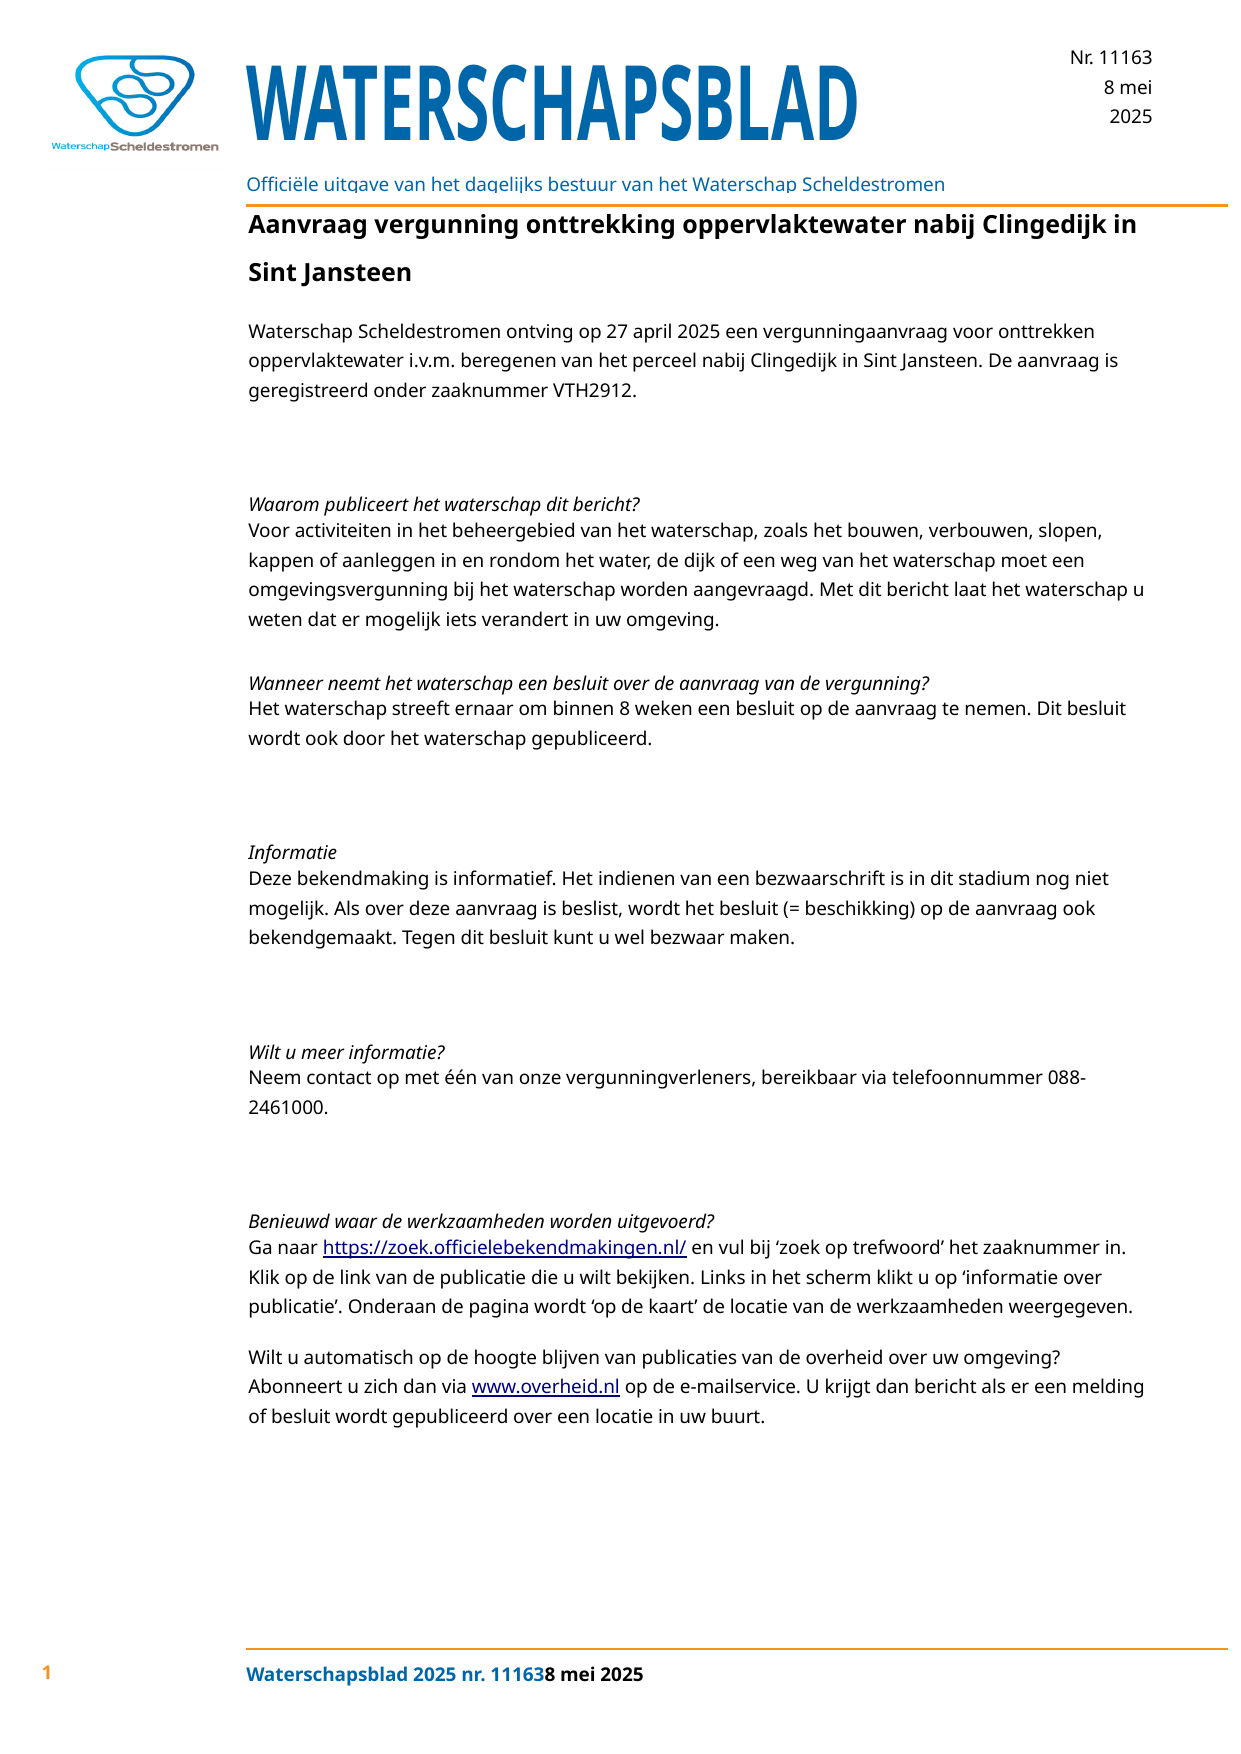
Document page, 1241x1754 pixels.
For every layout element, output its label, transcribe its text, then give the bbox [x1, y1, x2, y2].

text Aanvraag vergunning onttrekking oppervlaktewater nabij Clingedijk in Sint Jansteen [248, 207, 1152, 288]
text Het waterschap streeft ernaar om binnen 8 weken een besluit op de aanvraag te nemen. Dit besluit wordt ook door het waterschap gepubliceerd. [248, 696, 1152, 751]
text Waarom publiceert het waterschap dit bericht? [248, 491, 1152, 517]
text Wilt u automatisch op de hoogte blijven van publicaties van de overheid over uw omgeving? Abonneert u zich dan via www.overheid.nl op de e-mailservice. U krijgt dan bericht als er een melding of besluit wordt gepubliceerd over een locatie in uw buurt. [248, 1344, 1152, 1429]
text Wanneer neemt het waterschap een besluit over de aanvraag van de vergunning? [248, 670, 1152, 696]
text Benieuwd waar de werkzaamheden worden uitgevoerd? [248, 1208, 1152, 1234]
text Informatie [248, 839, 1152, 865]
text Neem contact op met één van onze vergunningverleners, bereikbaar via telefoonnummer 088-2461000. [248, 1064, 1152, 1120]
text Waterschap Scheldestromen ontving op 27 april 2025 een vergunningaanvraag voor onttrekken oppervlaktewater i.v.m. beregenen van het perceel nabij Clingedijk in Sint Jansteen. De aanvraag is geregistreerd onder zaaknummer VTH2912. [248, 318, 1152, 403]
picture [41, 47, 231, 172]
text Voor activiteiten in het beheergebied van het waterschap, zoals het bouwen, verbouwen, slopen, kappen of aanleggen in en rondom het water, de dijk of een weg van het waterschap moet een omgevingsvergunning bij het waterschap worden aangevraagd. Met dit bericht laat het waterschap u weten dat er mogelijk iets verandert in uw omgeving. [248, 517, 1152, 632]
text Wilt u meer informatie? [248, 1039, 1152, 1064]
text Ga naar https://zoek.officielebekendmakingen.nl/ en vul bij ‘zoek op trefwoord’ het zaaknummer in. Klik op de link van de publicatie die u wilt bekijken. Links in het scherm klikt u op ‘informatie over publicatie’. Onderaan de pagina wordt ‘op de kaart’ de locatie van de werkzaamheden weergegeven. [248, 1234, 1152, 1319]
text Deze bekendmaking is informatief. Het indienen van een bezwaarschrift is in dit stadium nog niet mogelijk. Als over deze aanvraag is beslist, wordt het besluit (= beschikking) op de aanvraag ook bekendgemaakt. Tegen dit besluit kunt u wel bezwaar maken. [248, 865, 1152, 950]
